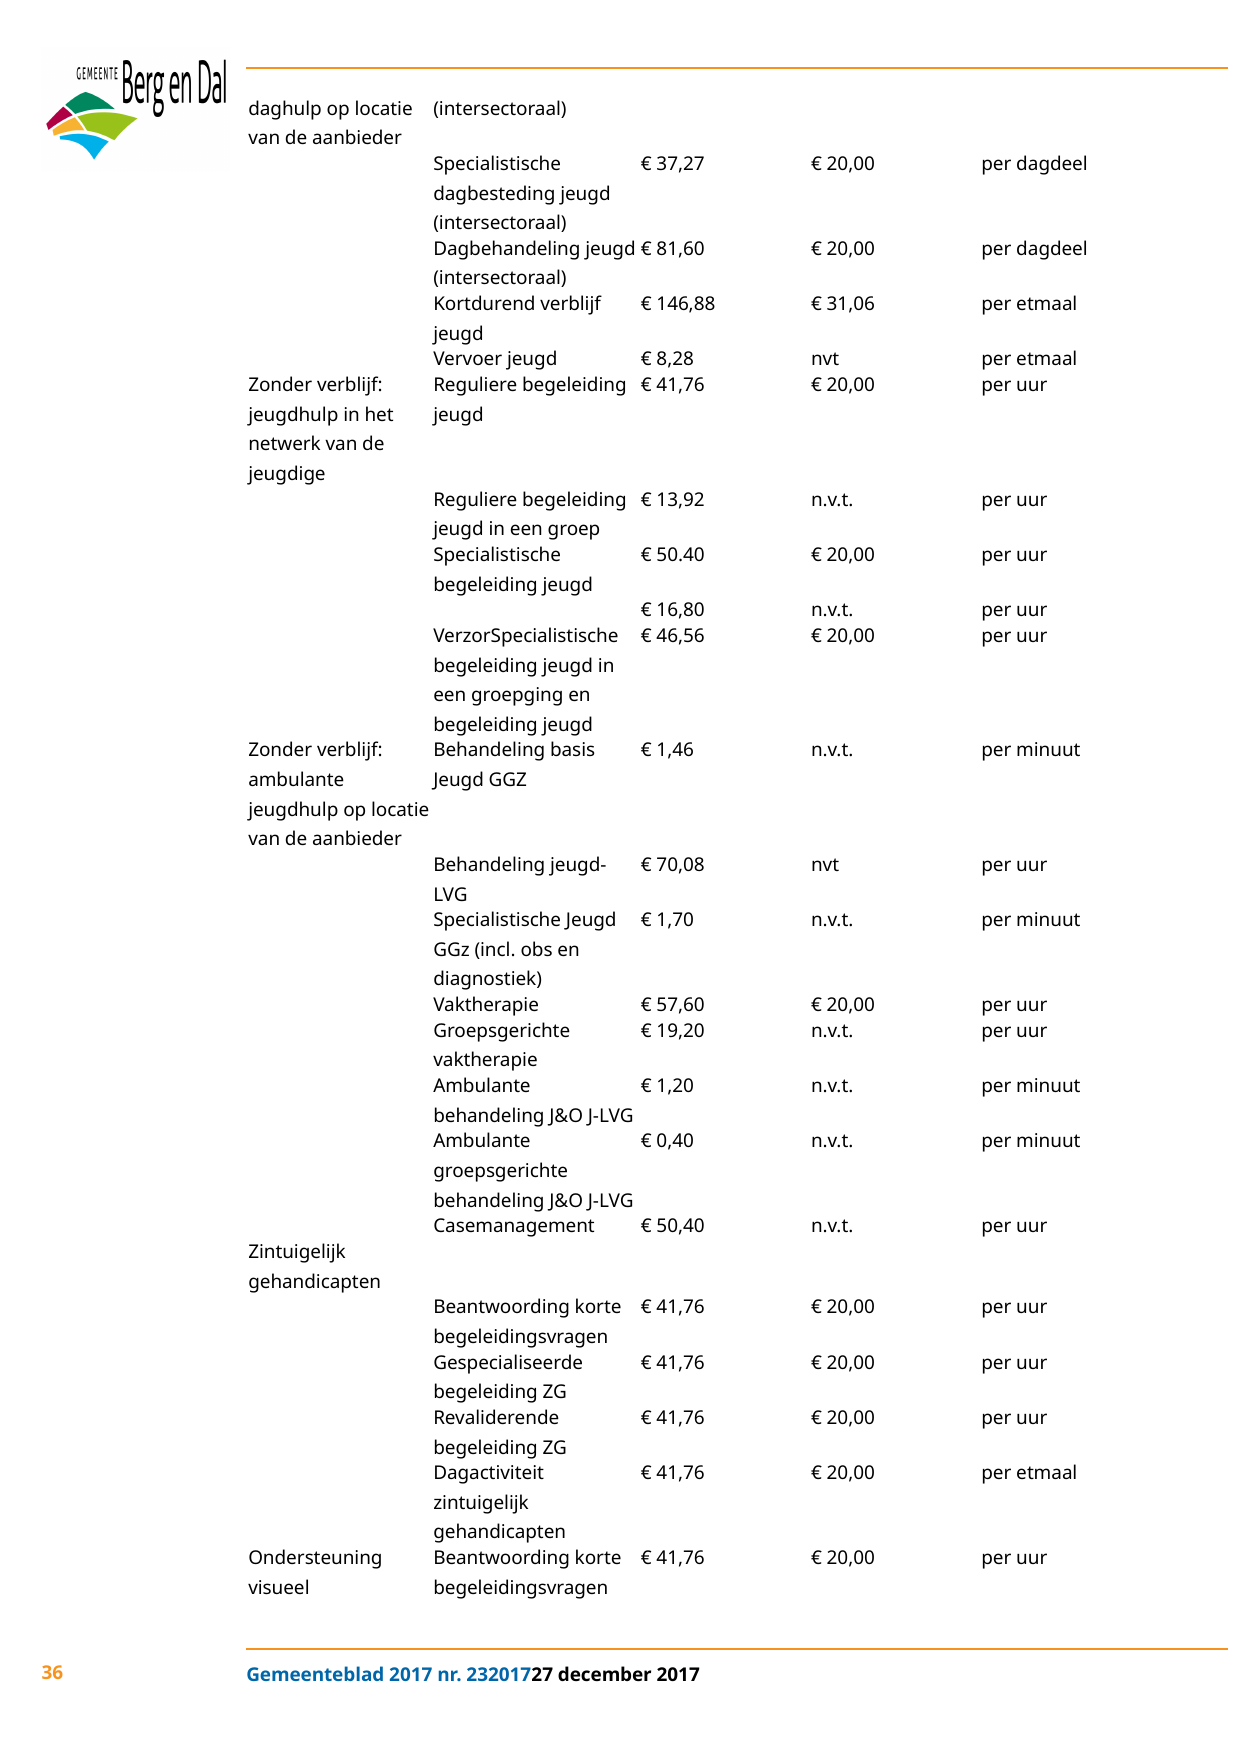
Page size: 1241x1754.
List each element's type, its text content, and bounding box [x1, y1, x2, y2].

table_cell Kortdurend verblijf jeugd [433, 290, 641, 346]
table_cell per etmaal [981, 1460, 1152, 1544]
table_cell [248, 1294, 433, 1349]
table_cell € 41,76 [641, 371, 811, 486]
table_cell Zonder verblijf: ambulante jeugdhulp op locatie van de aanbieder [248, 737, 433, 851]
table_cell Beantwoording korte begeleidingsvragen [433, 1294, 641, 1349]
table_cell Ambulante behandeling J&O J-LVG [433, 1073, 641, 1128]
table_cell Behandeling basis Jeugd GGZ [433, 737, 641, 851]
table_cell per uur [981, 991, 1152, 1017]
table_cell € 19,20 [641, 1017, 811, 1072]
table_cell [641, 1238, 811, 1294]
table_cell Casemanagement [433, 1213, 641, 1238]
table_cell per dagdeel [981, 235, 1152, 290]
picture [41, 47, 231, 172]
table_cell € 41,76 [641, 1349, 811, 1404]
table_cell [248, 150, 433, 235]
table_cell € 50,40 [641, 1213, 811, 1238]
table_cell VerzorSpecialistische begeleiding jeugd in een groepging en begeleiding jeugd [433, 622, 641, 737]
table_cell [248, 235, 433, 290]
table_cell (intersectoraal) [433, 95, 641, 150]
table_cell per minuut [981, 737, 1152, 851]
table_cell [981, 95, 1152, 150]
table_cell per uur [981, 371, 1152, 486]
table_cell € 41,76 [641, 1545, 811, 1600]
table_cell € 81,60 [641, 235, 811, 290]
table_cell [248, 1073, 433, 1128]
table_cell € 37,27 [641, 150, 811, 235]
table_cell € 46,56 [641, 622, 811, 737]
table_cell n.v.t. [811, 596, 981, 622]
table_cell € 20,00 [811, 1460, 981, 1544]
table_cell daghulp op locatie van de aanbieder [248, 95, 433, 150]
table_cell € 20,00 [811, 150, 981, 235]
table_cell € 41,76 [641, 1294, 811, 1349]
table_cell [248, 906, 433, 991]
table_cell € 13,92 [641, 486, 811, 541]
table_cell n.v.t. [811, 486, 981, 541]
table_cell € 20,00 [811, 1404, 981, 1459]
table_cell Beantwoording korte begeleidingsvragen [433, 1545, 641, 1600]
table_cell € 70,08 [641, 851, 811, 906]
table_cell [248, 346, 433, 371]
table_cell € 31,06 [811, 290, 981, 346]
table_cell Zonder verblijf: jeugdhulp in het netwerk van de jeugdige [248, 371, 433, 486]
table_cell Reguliere begeleiding jeugd in een groep [433, 486, 641, 541]
table_cell [248, 541, 433, 596]
table_cell per uur [981, 1294, 1152, 1349]
table_cell € 20,00 [811, 541, 981, 596]
table_cell per uur [981, 1404, 1152, 1459]
table_cell € 20,00 [811, 371, 981, 486]
table_cell Dagactiviteit zintuigelijk gehandicapten [433, 1460, 641, 1544]
table_cell € 8,28 [641, 346, 811, 371]
table_cell n.v.t. [811, 737, 981, 851]
table_cell € 20,00 [811, 622, 981, 737]
table_cell Behandeling jeugd-LVG [433, 851, 641, 906]
table_cell Specialistische Jeugd GGz (incl. obs en diagnostiek) [433, 906, 641, 991]
table_cell [248, 991, 433, 1017]
table_cell [433, 1238, 641, 1294]
table_cell [981, 1238, 1152, 1294]
table_cell € 57,60 [641, 991, 811, 1017]
table_cell [641, 95, 811, 150]
table_cell Vervoer jeugd [433, 346, 641, 371]
table_cell € 50.40 [641, 541, 811, 596]
table_cell [248, 851, 433, 906]
table_cell Revaliderende begeleiding ZG [433, 1404, 641, 1459]
table_cell € 41,76 [641, 1460, 811, 1544]
table_cell [248, 1017, 433, 1072]
table_cell Dagbehandeling jeugd (intersectoraal) [433, 235, 641, 290]
table_cell € 1,46 [641, 737, 811, 851]
table_cell [248, 622, 433, 737]
table_cell per uur [981, 1017, 1152, 1072]
table_cell Zintuigelijk gehandicapten [248, 1238, 433, 1294]
table_cell [248, 1349, 433, 1404]
table_cell n.v.t. [811, 1128, 981, 1213]
table_cell n.v.t. [811, 1073, 981, 1128]
table_cell € 20,00 [811, 1294, 981, 1349]
table_cell € 1,70 [641, 906, 811, 991]
table_cell per uur [981, 622, 1152, 737]
table_cell per etmaal [981, 290, 1152, 346]
table_cell Specialistische begeleiding jeugd [433, 541, 641, 596]
table_cell € 20,00 [811, 1349, 981, 1404]
table_cell € 41,76 [641, 1404, 811, 1459]
table_cell [248, 1213, 433, 1238]
table_cell per uur [981, 541, 1152, 596]
table_cell Ondersteuning visueel [248, 1545, 433, 1600]
table_cell € 20,00 [811, 235, 981, 290]
table_cell per uur [981, 1213, 1152, 1238]
table_cell [248, 596, 433, 622]
table_cell nvt [811, 851, 981, 906]
table_cell € 146,88 [641, 290, 811, 346]
table_cell per minuut [981, 1128, 1152, 1213]
table_cell nvt [811, 346, 981, 371]
table_cell € 20,00 [811, 991, 981, 1017]
table_cell € 16,80 [641, 596, 811, 622]
table_cell € 20,00 [811, 1545, 981, 1600]
table_cell € 1,20 [641, 1073, 811, 1128]
table_cell [248, 1128, 433, 1213]
table_cell [811, 1238, 981, 1294]
table_cell per minuut [981, 1073, 1152, 1128]
table_cell [248, 290, 433, 346]
table_cell per minuut [981, 906, 1152, 991]
table_cell per uur [981, 486, 1152, 541]
table_cell per uur [981, 596, 1152, 622]
table_cell Reguliere begeleiding jeugd [433, 371, 641, 486]
table_cell Ambulante groepsgerichte behandeling J&O J-LVG [433, 1128, 641, 1213]
table_cell [248, 1404, 433, 1459]
table_cell n.v.t. [811, 1017, 981, 1072]
table_cell per etmaal [981, 346, 1152, 371]
table_cell per uur [981, 1349, 1152, 1404]
table_cell Vaktherapie [433, 991, 641, 1017]
table_cell n.v.t. [811, 906, 981, 991]
table_cell [433, 596, 641, 622]
table_cell [811, 95, 981, 150]
table_cell Groepsgerichte vaktherapie [433, 1017, 641, 1072]
table_cell € 0,40 [641, 1128, 811, 1213]
table_cell Specialistische dagbesteding jeugd (intersectoraal) [433, 150, 641, 235]
table_cell Gespecialiseerde begeleiding ZG [433, 1349, 641, 1404]
table_cell [248, 1460, 433, 1544]
table_cell [248, 486, 433, 541]
table_cell per uur [981, 851, 1152, 906]
table_cell per uur [981, 1545, 1152, 1600]
table_cell n.v.t. [811, 1213, 981, 1238]
table_cell per dagdeel [981, 150, 1152, 235]
